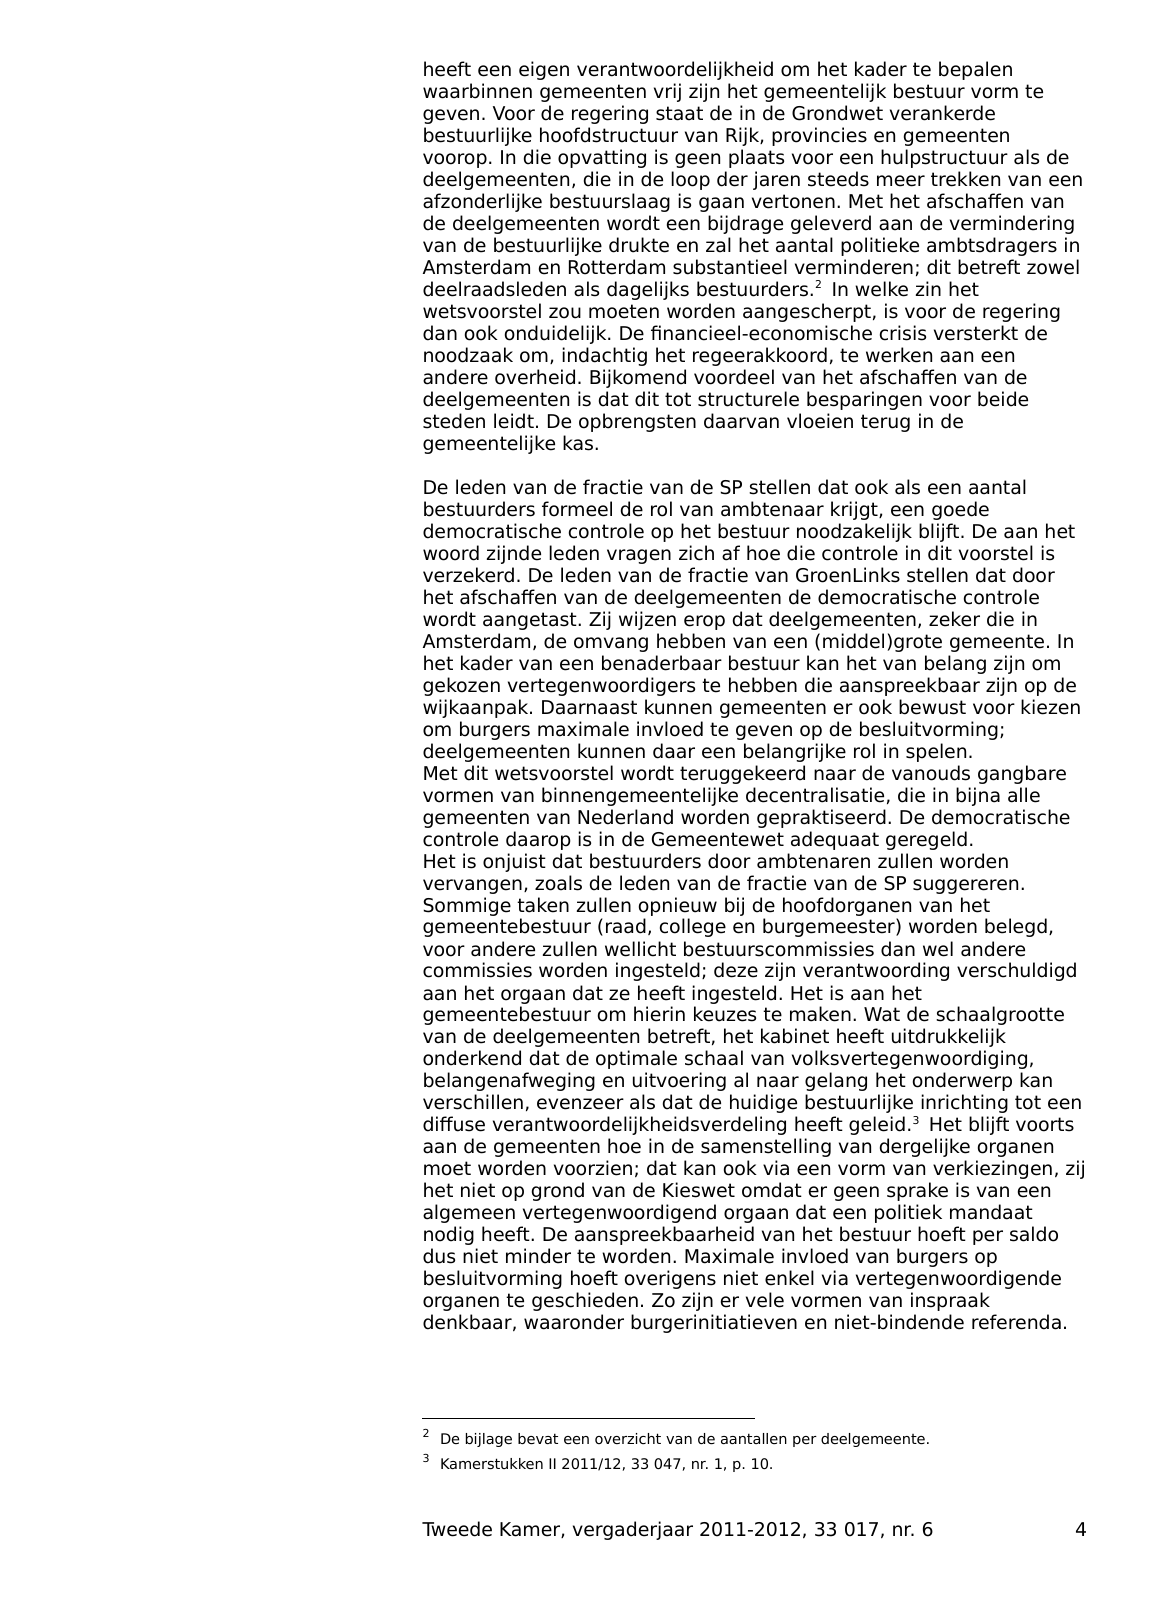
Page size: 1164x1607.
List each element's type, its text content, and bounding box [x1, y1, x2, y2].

text heeft een eigen verantwoordelijkheid om het kader te bepalen waarbinnen gemeenten vrij zijn het gemeentelijk bestuur vorm te geven. Voor de regering staat de in de Grondwet verankerde bestuurlijke hoofdstructuur van Rijk, provincies en gemeenten voorop. In die opvatting is geen plaats voor een hulpstructuur als de deelgemeenten, die in de loop der jaren steeds meer trekken van een afzonderlijke bestuurslaag is gaan vertonen. Met het afschaffen van de deelgemeenten wordt een bijdrage geleverd aan de vermindering van de bestuurlijke drukte en zal het aantal politieke ambtsdragers in Amsterdam en Rotterdam substantieel verminderen; dit betreft zowel deelraadsleden als dagelijks bestuurders. In welke zin het wetsvoorstel zou moeten worden aangescherpt, is voor de regering dan ook onduidelijk. De financieel-economische crisis versterkt de noodzaak om, indachtig het regeerakkoord, te werken aan een andere overheid. Bijkomend voordeel van het afschaffen van de deelgemeenten is dat dit tot structurele besparingen voor beide steden leidt. De opbrengsten daarvan vloeien terug in de gemeentelijke kas. [422, 59, 1087, 455]
text De leden van de fractie van de SP stellen dat ook als een aantal bestuurders formeel de rol van ambtenaar krijgt, een goede democratische controle op het bestuur noodzakelijk blijft. De aan het woord zijnde leden vragen zich af hoe die controle in dit voorstel is verzekerd. De leden van de fractie van GroenLinks stellen dat door het afschaffen van de deelgemeenten de democratische controle wordt aangetast. Zij wijzen erop dat deelgemeenten, zeker die in Amsterdam, de omvang hebben van een (middel)grote gemeente. In het kader van een benaderbaar bestuur kan het van belang zijn om gekozen vertegenwoordigers te hebben die aanspreekbaar zijn op de wijkaanpak. Daarnaast kunnen gemeenten er ook bewust voor kiezen om burgers maximale invloed te geven op de besluitvorming; deelgemeenten kunnen daar een belangrijke rol in spelen. [422, 477, 1087, 763]
text Het is onjuist dat bestuurders door ambtenaren zullen worden vervangen, zoals de leden van de fractie van de SP suggereren. Sommige taken zullen opnieuw bij de hoofdorganen van het gemeentebestuur (raad, college en burgemeester) worden belegd, voor andere zullen wellicht bestuurscommissies dan wel andere commissies worden ingesteld; deze zijn verantwoording verschuldigd aan het orgaan dat ze heeft ingesteld. Het is aan het gemeentebestuur om hierin keuzes te maken. Wat de schaalgrootte van de deelgemeenten betreft, het kabinet heeft uitdrukkelijk onderkend dat de optimale schaal van volksvertegenwoordiging, belangenafweging en uitvoering al naar gelang het onderwerp kan verschillen, evenzeer als dat de huidige bestuurlijke inrichting tot een diffuse verantwoordelijkheidsverdeling heeft geleid. Het blijft voorts aan de gemeenten hoe in de samenstelling van dergelijke organen moet worden voorzien; dat kan ook via een vorm van verkiezingen, zij het niet op grond van de Kieswet omdat er geen sprake is van een algemeen vertegenwoordigend orgaan dat een politiek mandaat nodig heeft. De aanspreekbaarheid van het bestuur hoeft per saldo dus niet minder te worden. Maximale invloed van burgers op besluitvorming hoeft overigens niet enkel via vertegenwoordigende organen te geschieden. Zo zijn er vele vormen van inspraak denkbaar, waaronder burgerinitiatieven en niet-bindende referenda. [422, 851, 1087, 1334]
text De bijlage bevat een overzicht van de aantallen per deelgemeente. [422, 1427, 1087, 1449]
text Met dit wetsvoorstel wordt teruggekeerd naar de vanouds gangbare vormen van binnengemeentelijke decentralisatie, die in bijna alle gemeenten van Nederland worden gepraktiseerd. De democratische controle daarop is in de Gemeentewet adequaat geregeld. [422, 763, 1087, 851]
text Kamerstukken II 2011/12, 33 047, nr. 1, p. 10. [422, 1452, 1087, 1474]
